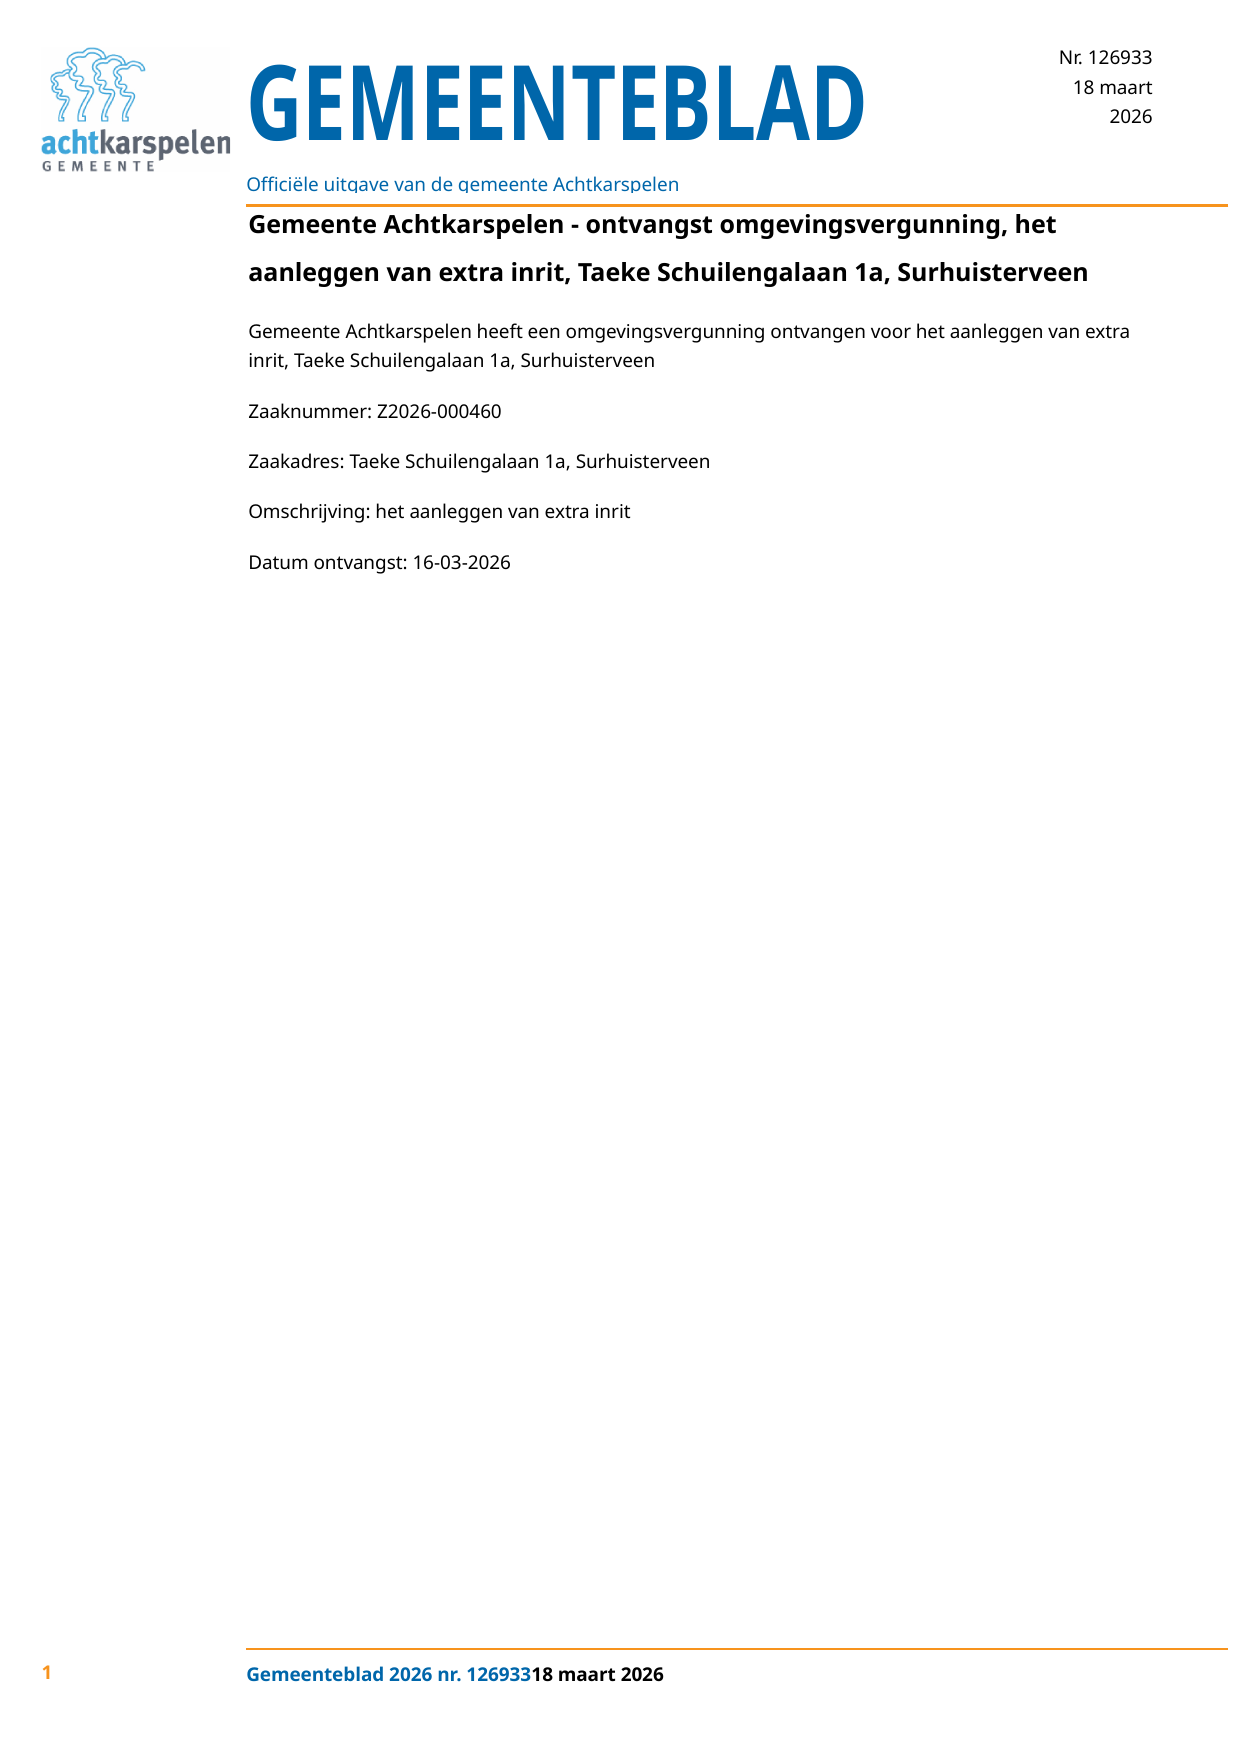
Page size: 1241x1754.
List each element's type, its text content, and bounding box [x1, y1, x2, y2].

text Omschrijving: het aanleggen van extra inrit [248, 499, 1152, 524]
text Zaaknummer: Z2026-000460 [248, 398, 1152, 424]
text Zaakadres: Taeke Schuilengalaan 1a, Surhuisterveen [248, 448, 1152, 474]
picture [41, 47, 231, 172]
text Gemeente Achtkarspelen - ontvangst omgevingsvergunning, het aanleggen van extra inrit, Taeke Schuilengalaan 1a, Surhuisterveen [248, 207, 1152, 288]
text Datum ontvangst: 16-03-2026 [248, 549, 1152, 575]
text Gemeente Achtkarspelen heeft een omgevingsvergunning ontvangen voor het aanleggen van extra inrit, Taeke Schuilengalaan 1a, Surhuisterveen [248, 318, 1152, 373]
